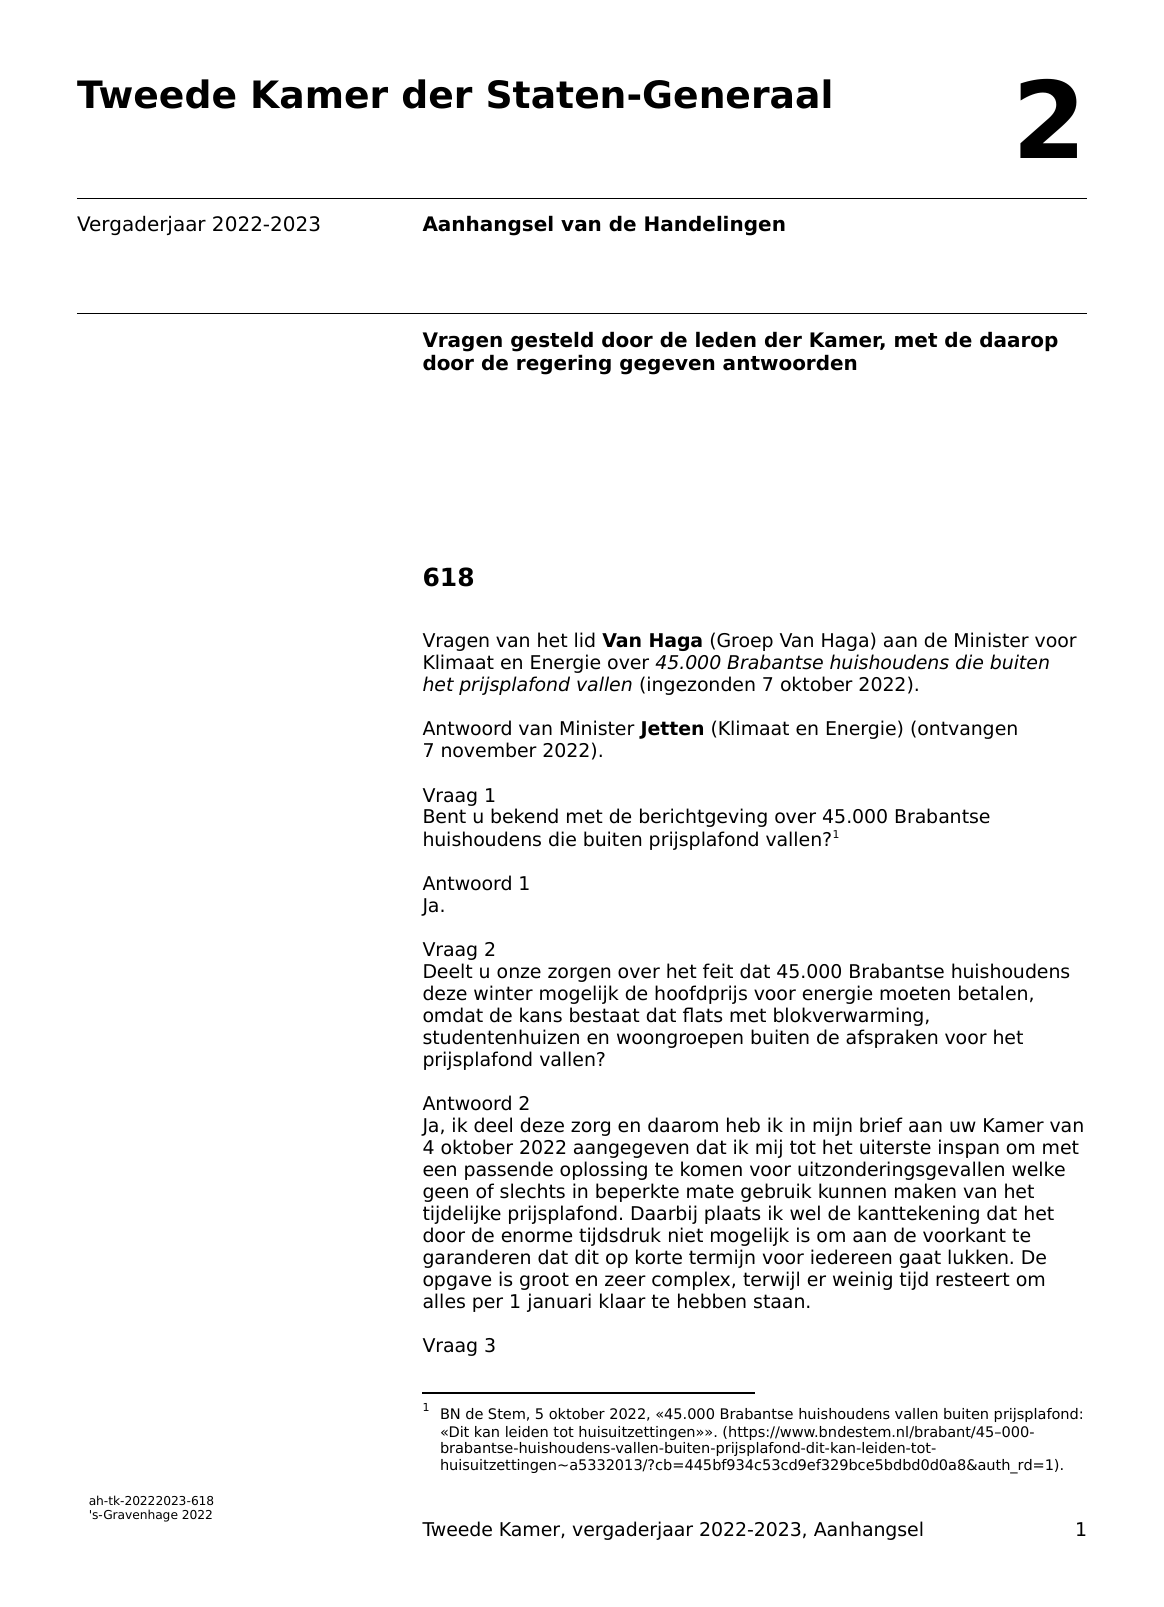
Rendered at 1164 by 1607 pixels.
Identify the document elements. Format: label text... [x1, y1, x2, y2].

text Vragen van het lid Van Haga (Groep Van Haga) aan de Minister voor Klimaat en Energie over 45.000 Brabantse huishoudens die buiten het prijsplafond vallen (ingezonden 7 oktober 2022). [422, 630, 1087, 696]
text Vraag 2 [422, 939, 1087, 961]
text Vraag 3 [422, 1335, 1087, 1357]
table_cell [77, 314, 422, 375]
text Ja, ik deel deze zorg en daarom heb ik in mijn brief aan uw Kamer van 4 oktober 2022 aangegeven dat ik mij tot het uiterste inspan om met een passende oplossing te komen voor uitzonderingsgevallen welke geen of slechts in beperkte mate gebruik kunnen maken van het tijdelijke prijsplafond. Daarbij plaats ik wel de kanttekening dat het door de enorme tijdsdruk niet mogelijk is om aan de voorkant te garanderen dat dit op korte termijn voor iedereen gaat lukken. De opgave is groot en zeer complex, terwijl er weinig tijd resteert om alles per 1 januari klaar te hebben staan. [422, 1115, 1087, 1313]
text Antwoord van Minister Jetten (Klimaat en Energie) (ontvangen 7 november 2022). [422, 718, 1087, 762]
text 's-Gravenhage 2022 [88, 1508, 323, 1522]
text Ja. [422, 894, 1087, 917]
table_cell Vragen gesteld door de leden der Kamer, met de daarop door de regering gegeven antwoorden [422, 314, 1087, 375]
text 618 [422, 563, 1087, 592]
text Vraag 1 [422, 784, 1087, 806]
text ah-tk-20222023-618 [88, 1494, 323, 1508]
text BN de Stem, 5 oktober 2022, «45.000 Brabantse huishoudens vallen buiten prijsplafond: «Dit kan leiden tot huisuitzet­tin­gen»». (https://www.bndestem.nl/brabant/45–000-brabantse-huishoudens-vallen-buiten-prijsplafond-dit-kan-leiden-tot-huisuitzettingen~a5332013/?cb=445bf934c53cd9ef329bce5bdbd0d0a8&auth_rd=1). [422, 1402, 1087, 1474]
text Antwoord 1 [422, 873, 1087, 894]
table_header Tweede Kamer der Staten-Generaal [77, 59, 886, 198]
table_cell Aanhangsel van de Handelingen [422, 199, 1087, 313]
text Deelt u onze zorgen over het feit dat 45.000 Brabantse huishoudens deze winter mogelijk de hoofdprijs voor energie moeten betalen, omdat de kans bestaat dat flats met blokverwarming, studentenhuizen en woongroepen buiten de afspraken voor het prijsplafond vallen? [422, 961, 1087, 1071]
table_header 2 [886, 59, 1087, 198]
text Bent u bekend met de berichtgeving over 45.000 Brabantse huishoudens die buiten prijsplafond vallen? [422, 806, 1087, 850]
text Antwoord 2 [422, 1093, 1087, 1115]
table_cell Vergaderjaar 2022-2023 [77, 199, 422, 313]
